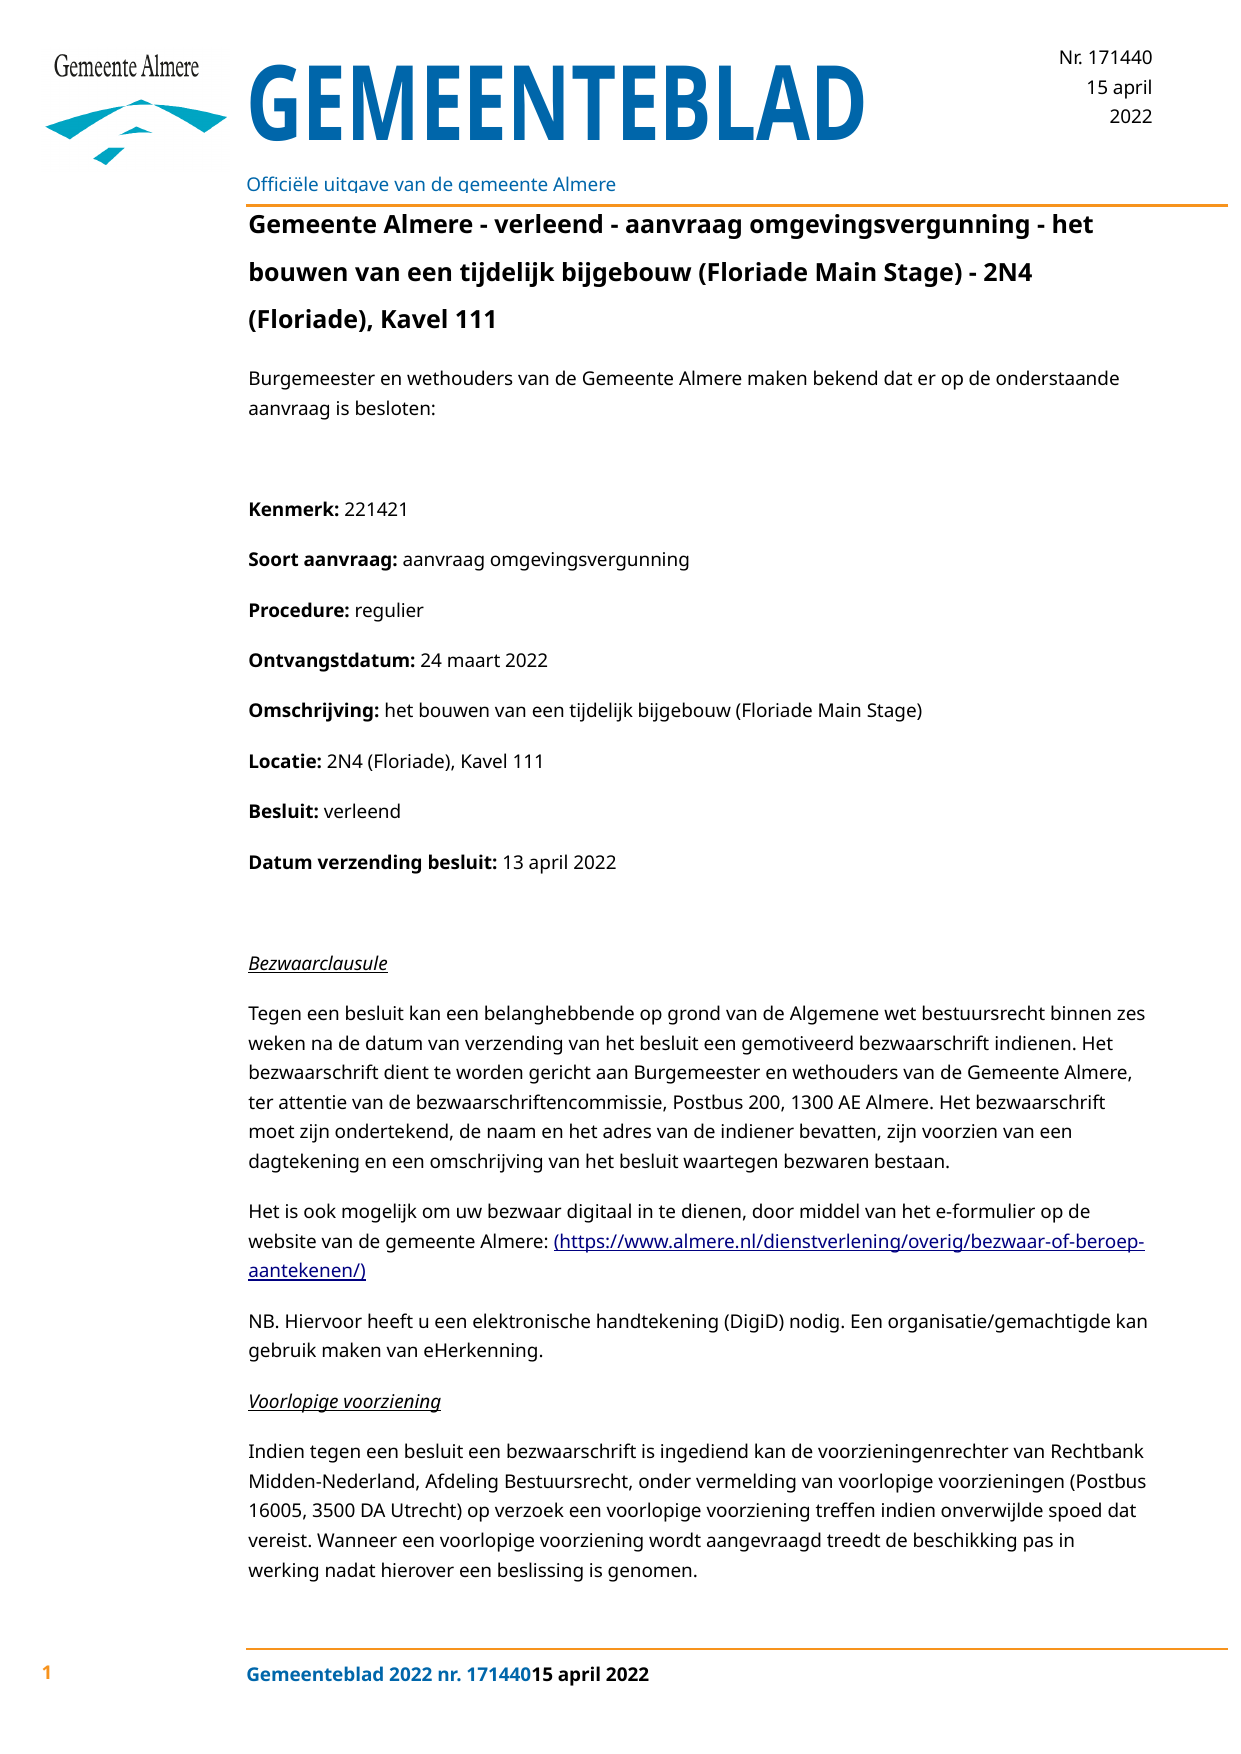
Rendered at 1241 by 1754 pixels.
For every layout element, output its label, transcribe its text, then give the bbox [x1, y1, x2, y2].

text Bezwaarclausule [248, 950, 1152, 975]
text Burgemeester en wethouders van de Gemeente Almere maken bekend dat er op de onderstaande aanvraag is besloten: [248, 366, 1152, 421]
text Tegen een besluit kan een belanghebbende op grond van de Algemene wet bestuursrecht binnen zes weken na de datum van verzending van het besluit een gemotiveerd bezwaarschrift indienen. Het bezwaarschrift dient te worden gericht aan Burgemeester en wethouders van de Gemeente Almere, ter attentie van de bezwaarschriftencommissie, Postbus 200, 1300 AE Almere. Het bezwaarschrift moet zijn ondertekend, de naam en het adres van de indiener bevatten, zijn voorzien van een dagtekening en een omschrijving van het besluit waartegen bezwaren bestaan. [248, 1000, 1152, 1174]
text Kenmerk: 221421 [248, 496, 1152, 522]
text Gemeente Almere - verleend - aanvraag omgevingsvergunning - het bouwen van een tijdelijk bijgebouw (Floriade Main Stage) - 2N4 (Floriade), Kavel 111 [248, 207, 1152, 336]
text Indien tegen een besluit een bezwaarschrift is ingediend kan de voorzieningenrechter van Rechtbank Midden-Nederland, Afdeling Bestuursrecht, onder vermelding van voorlopige voorzieningen (Postbus 16005, 3500 DA Utrecht) op verzoek een voorlopige voorziening treffen indien onverwijlde spoed dat vereist. Wanneer een voorlopige voorziening wordt aangevraagd treedt de beschikking pas in werking nadat hierover een beslissing is genomen. [248, 1438, 1152, 1582]
text Soort aanvraag: aanvraag omgevingsvergunning [248, 546, 1152, 572]
text NB. Hiervoor heeft u een elektronische handtekening (DigiD) nodig. Een organisatie/gemachtigde kan gebruik maken van eHerkenning. [248, 1308, 1152, 1363]
picture [41, 47, 231, 172]
text Het is ook mogelijk om uw bezwaar digitaal in te dienen, door middel van het e-formulier op de website van de gemeente Almere: (https://www.almere.nl/dienstverlening/overig/bezwaar-of-beroep-aantekenen/) [248, 1198, 1152, 1283]
text Locatie: 2N4 (Floriade), Kavel 111 [248, 748, 1152, 774]
text Datum verzending besluit: 13 april 2022 [248, 849, 1152, 874]
text Procedure: regulier [248, 597, 1152, 622]
text Ontvangstdatum: 24 maart 2022 [248, 647, 1152, 673]
text Omschrijving: het bouwen van een tijdelijk bijgebouw (Floriade Main Stage) [248, 698, 1152, 723]
text Voorlopige voorziening [248, 1388, 1152, 1414]
text Besluit: verleend [248, 798, 1152, 824]
